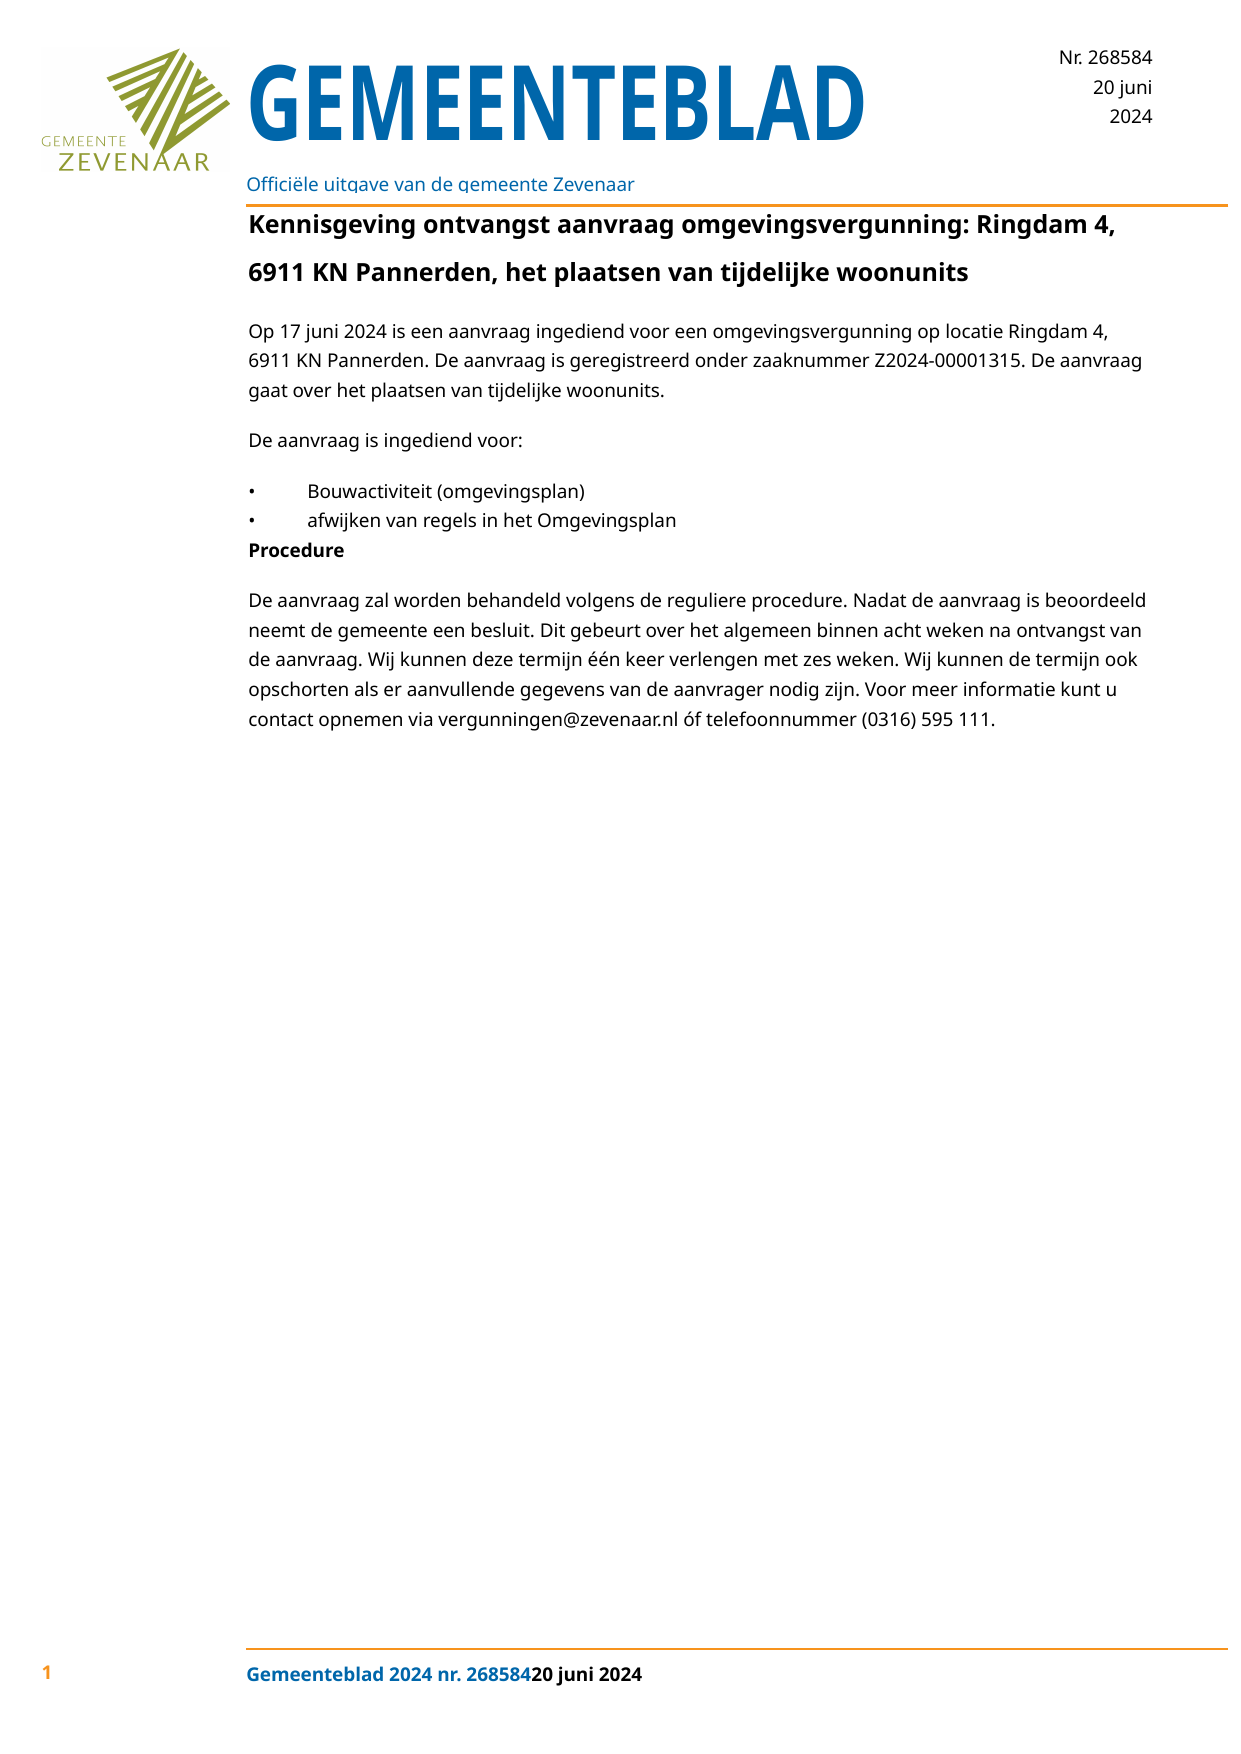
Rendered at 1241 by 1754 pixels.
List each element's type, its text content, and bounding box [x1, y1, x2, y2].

list Bouwactiviteit (omgevingsplan) [248, 478, 1152, 504]
picture [41, 47, 231, 172]
text De aanvraag zal worden behandeld volgens de reguliere procedure. Nadat de aanvraag is beoordeeld neemt de gemeente een besluit. Dit gebeurt over het algemeen binnen acht weken na ontvangst van de aanvraag. Wij kunnen deze termijn één keer verlengen met zes weken. Wij kunnen de termijn ook opschorten als er aanvullende gegevens van de aanvrager nodig zijn. Voor meer informatie kunt u contact opnemen via vergunningen@zevenaar.nl óf telefoonnummer (0316) 595 111. [248, 587, 1152, 732]
text Kennisgeving ontvangst aanvraag omgevingsvergunning: Ringdam 4, 6911 KN Pannerden, het plaatsen van tijdelijke woonunits [248, 207, 1152, 288]
text Op 17 juni 2024 is een aanvraag ingediend voor een omgevingsvergunning op locatie Ringdam 4, 6911 KN Pannerden. De aanvraag is geregistreerd onder zaaknummer Z2024-00001315. De aanvraag gaat over het plaatsen van tijdelijke woonunits. [248, 318, 1152, 403]
list afwijken van regels in het Omgevingsplan [248, 507, 1152, 533]
text De aanvraag is ingediend voor: [248, 427, 1152, 453]
text Procedure [248, 537, 1152, 563]
